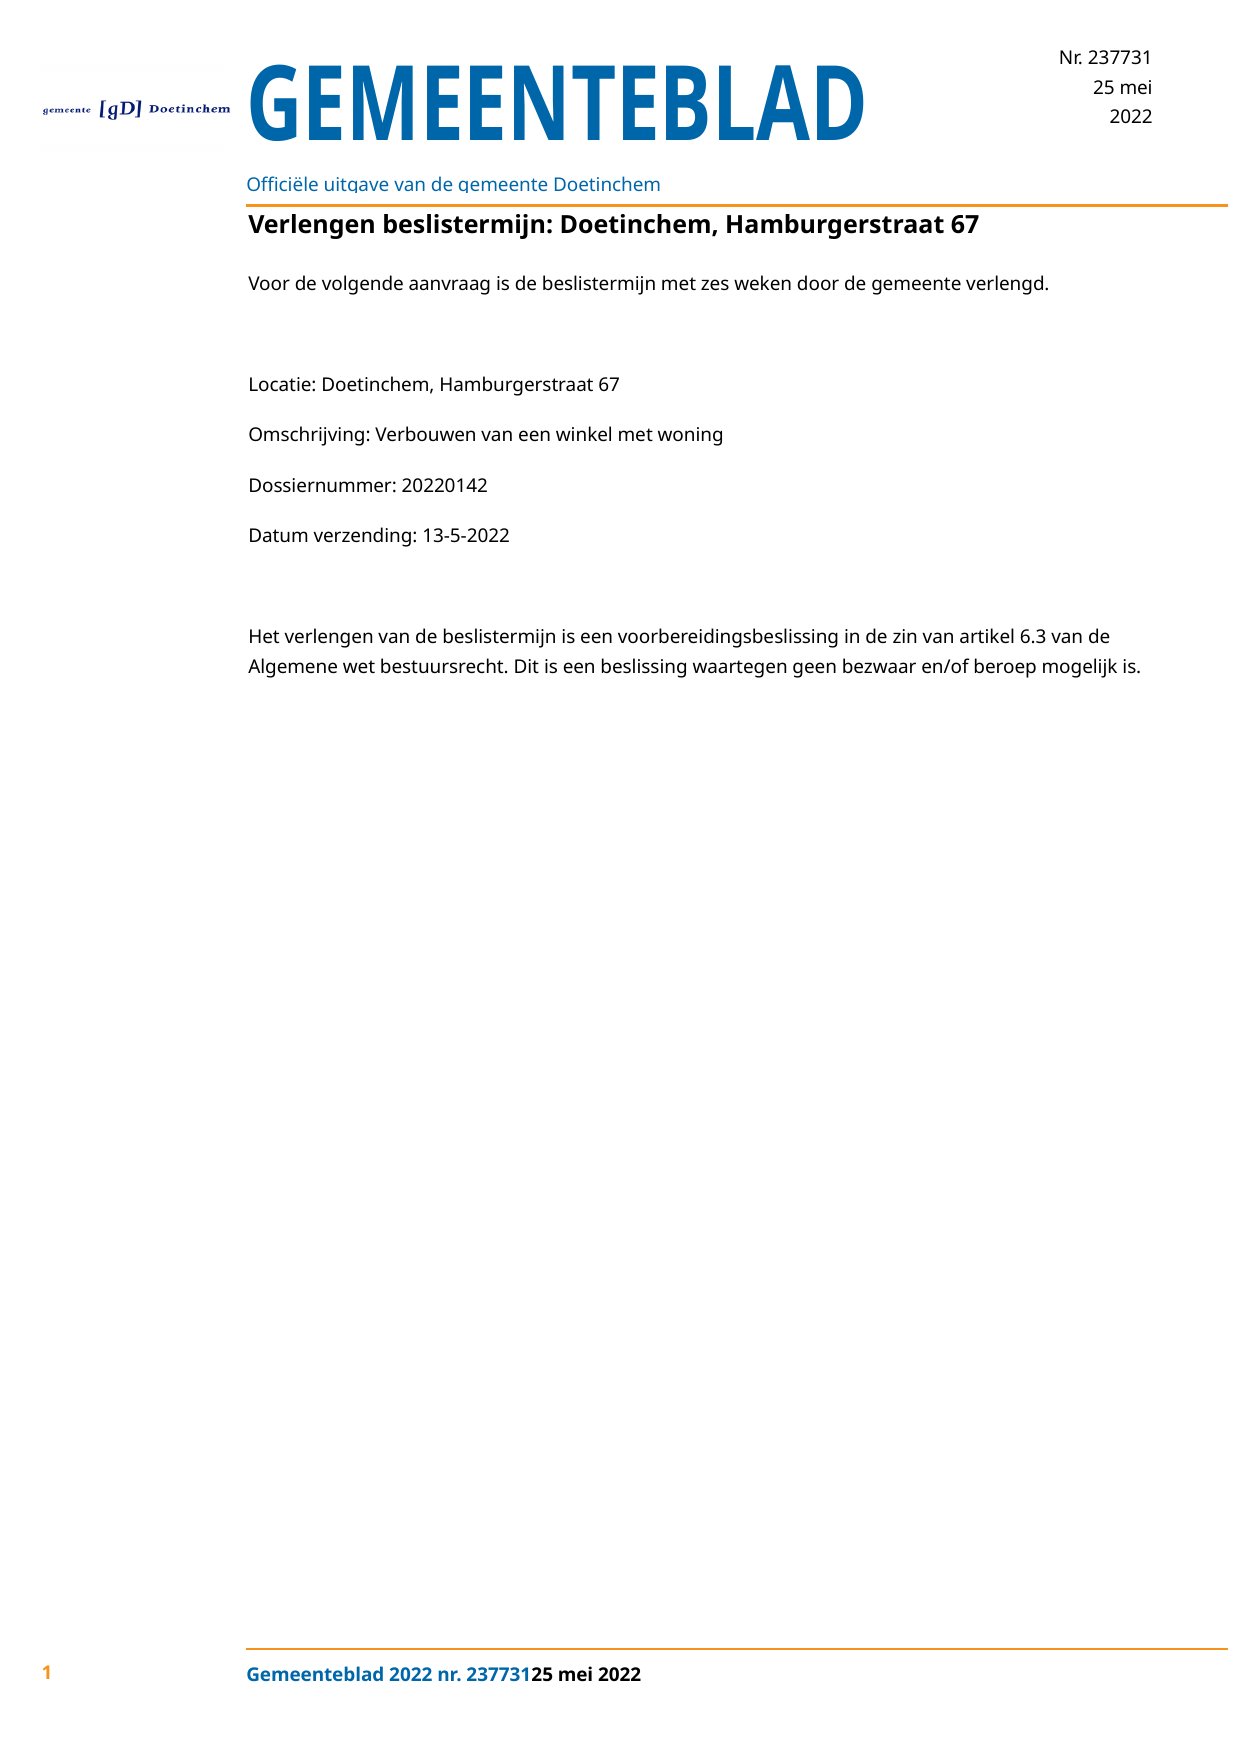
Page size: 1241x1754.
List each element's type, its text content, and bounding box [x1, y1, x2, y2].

picture [41, 47, 231, 172]
text Omschrijving: Verbouwen van een winkel met woning [248, 422, 1152, 447]
text Datum verzending: 13-5-2022 [248, 522, 1152, 548]
text Locatie: Doetinchem, Hamburgerstraat 67 [248, 371, 1152, 397]
text Het verlengen van de beslistermijn is een voorbereidingsbeslissing in de zin van artikel 6.3 van de Algemene wet bestuursrecht. Dit is een beslissing waartegen geen bezwaar en/of beroep mogelijk is. [248, 623, 1152, 678]
text Voor de volgende aanvraag is de beslistermijn met zes weken door de gemeente verlengd. [248, 270, 1152, 296]
text Dossiernummer: 20220142 [248, 472, 1152, 498]
text Verlengen beslistermijn: Doetinchem, Hamburgerstraat 67 [248, 207, 1152, 241]
